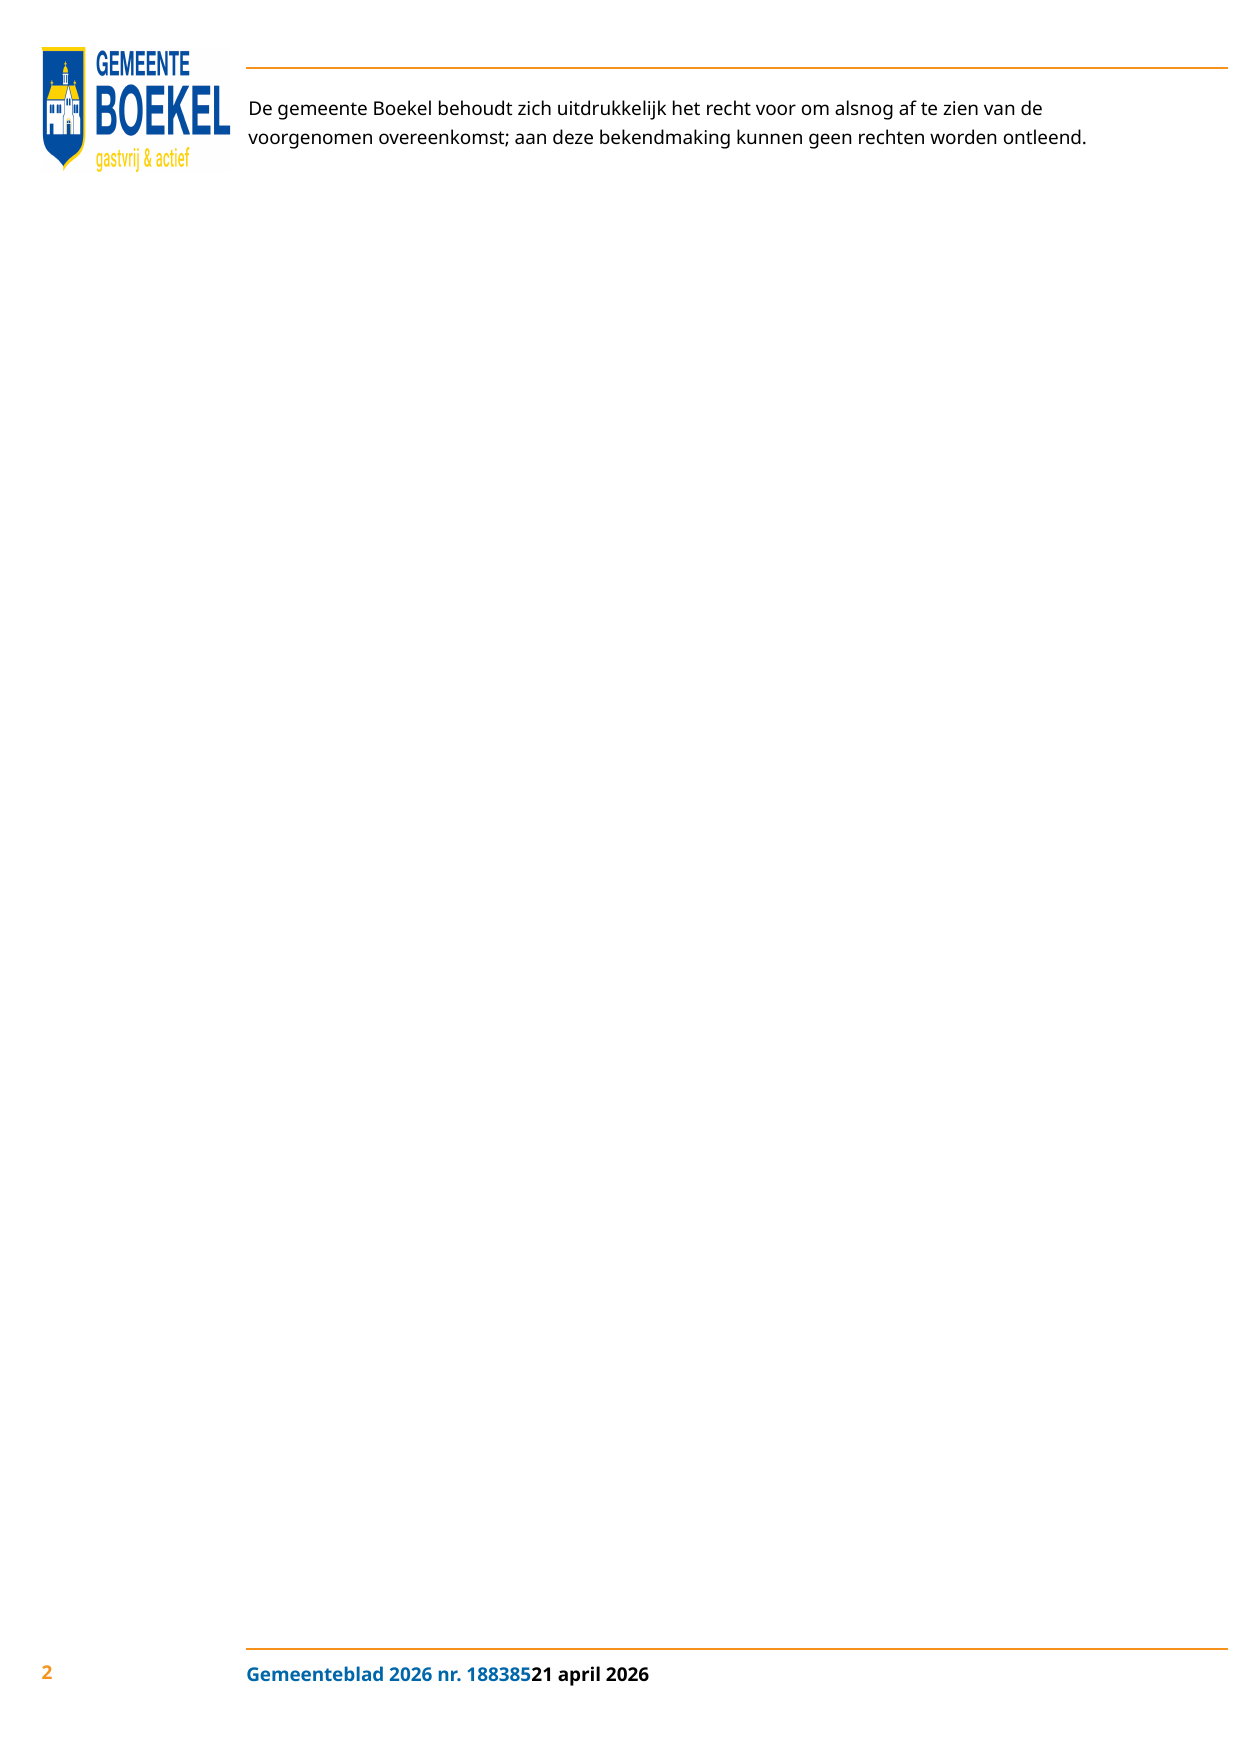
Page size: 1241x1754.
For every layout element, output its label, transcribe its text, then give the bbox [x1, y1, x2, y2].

picture [41, 47, 231, 172]
text De gemeente Boekel behoudt zich uitdrukkelijk het recht voor om alsnog af te zien van de voorgenomen overeenkomst; aan deze bekendmaking kunnen geen rechten worden ontleend. [248, 95, 1152, 150]
